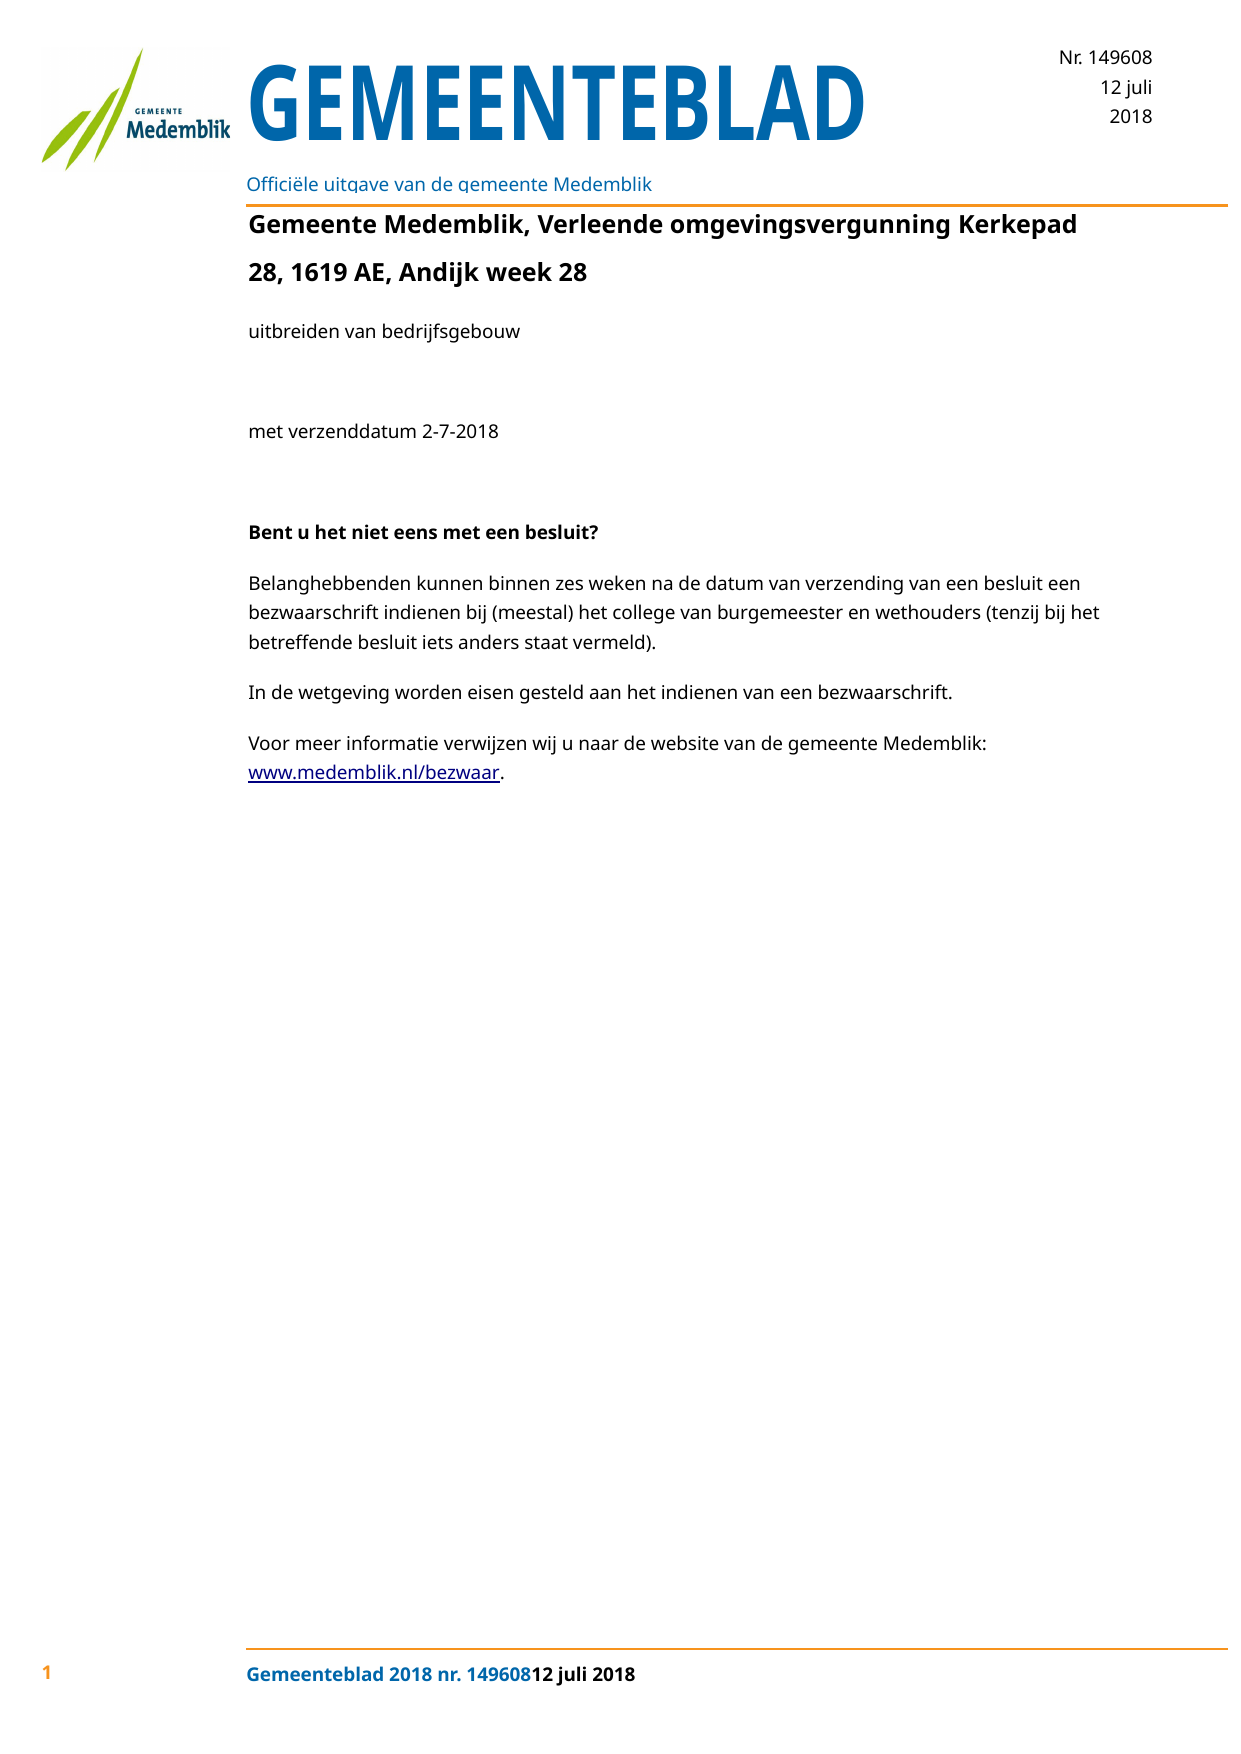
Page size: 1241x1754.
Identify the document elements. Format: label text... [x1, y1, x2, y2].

text Bent u het niet eens met een besluit? [248, 519, 1152, 545]
text met verzenddatum 2-7-2018 [248, 419, 1152, 444]
text In de wetgeving worden eisen gesteld aan het indienen van een bezwaarschrift. [248, 679, 1152, 705]
text Gemeente Medemblik, Verleende omgevingsvergunning Kerkepad 28, 1619 AE, Andijk week 28 [248, 207, 1152, 288]
text Voor meer informatie verwijzen wij u naar de website van de gemeente Medemblik: www.medemblik.nl/bezwaar. [248, 730, 1152, 785]
text Belanghebbenden kunnen binnen zes weken na de datum van verzending van een besluit een bezwaarschrift indienen bij (meestal) het college van burgemeester en wethouders (tenzij bij het betreffende besluit iets anders staat vermeld). [248, 570, 1152, 655]
text uitbreiden van bedrijfsgebouw [248, 318, 1152, 344]
picture [41, 47, 231, 172]
